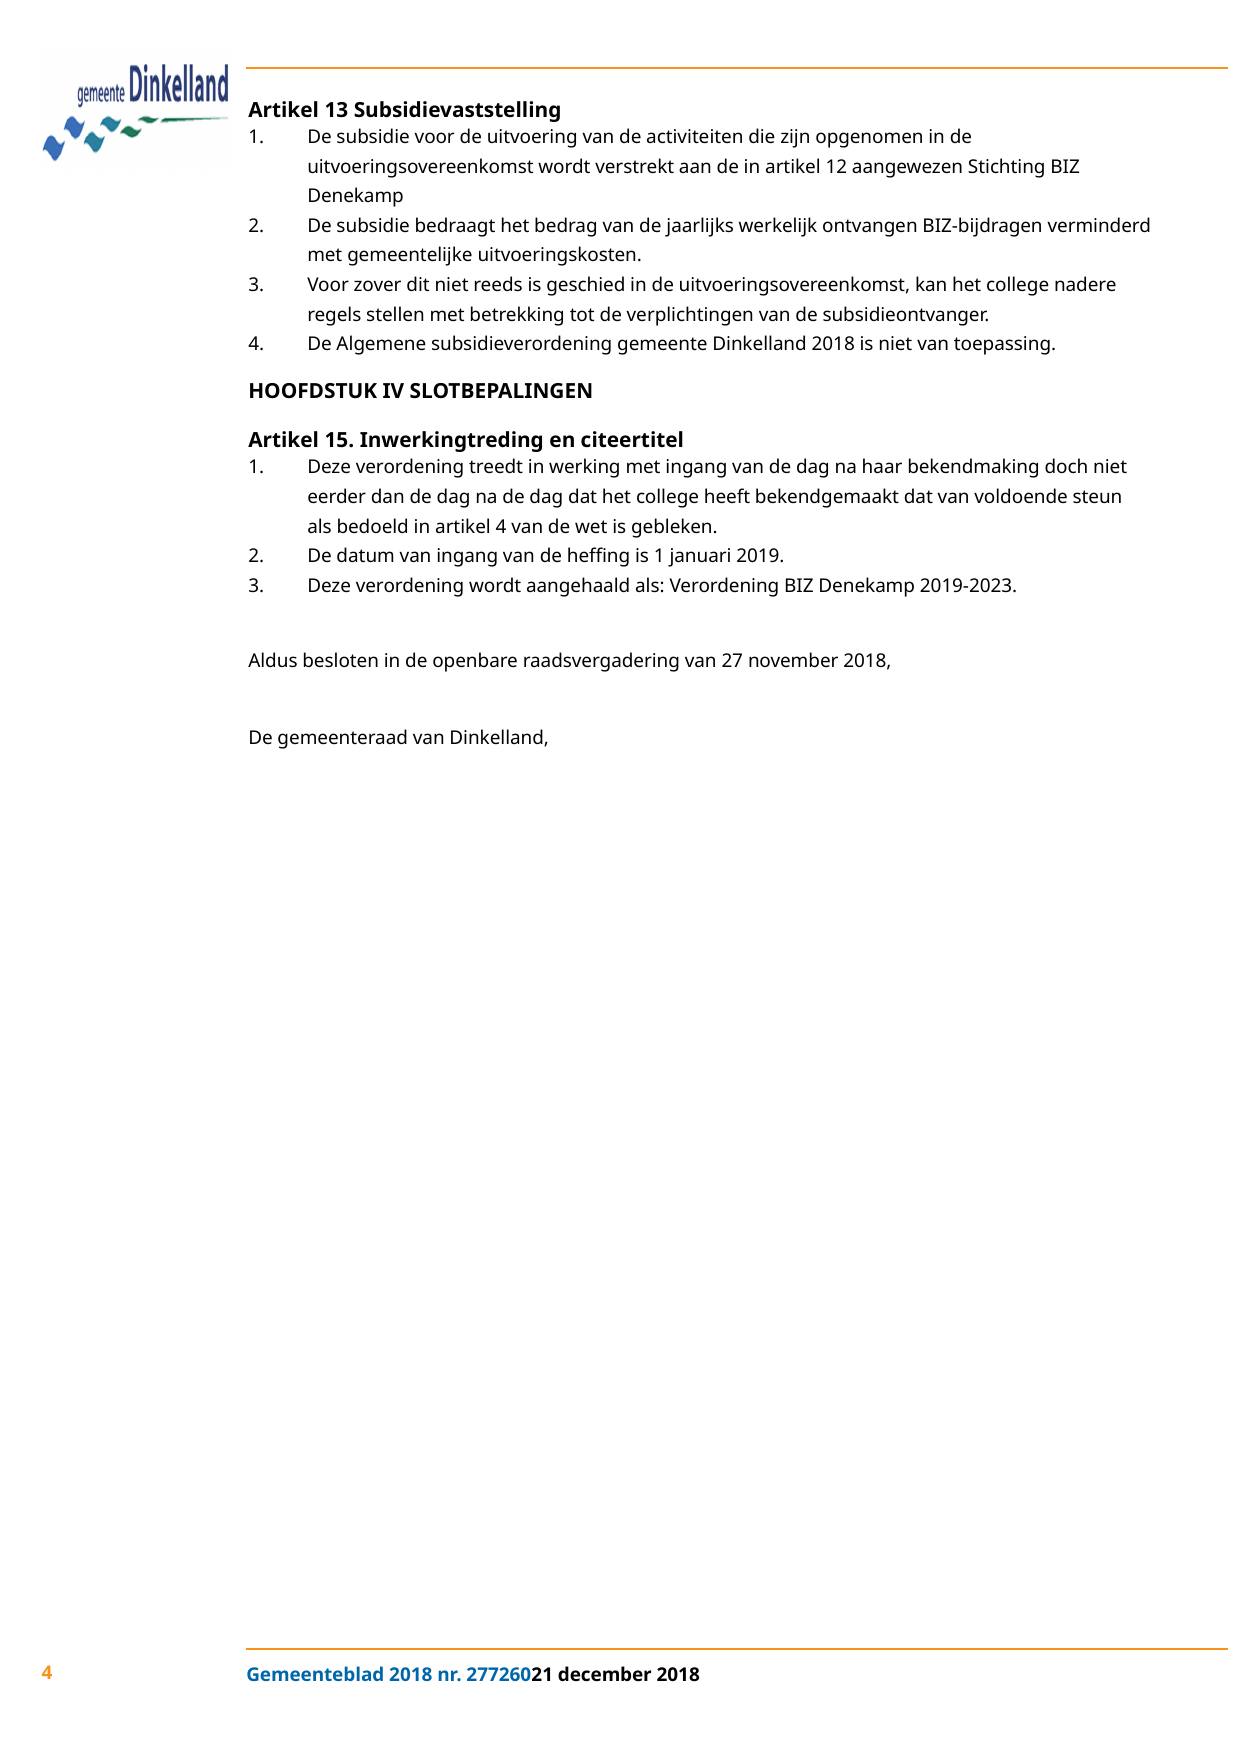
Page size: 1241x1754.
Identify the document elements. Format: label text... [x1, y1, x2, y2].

text Aldus besloten in de openbare raadsvergadering van 27 november 2018, [248, 647, 1152, 673]
list De subsidie voor de uitvoering van de activiteiten die zijn opgenomen in de uitvoeringsovereenkomst wordt verstrekt aan de in artikel 12 aangewezen Stichting BIZ Denekamp [248, 123, 1152, 208]
text De gemeenteraad van Dinkelland, [248, 724, 1152, 750]
list Deze verordening treedt in werking met ingang van de dag na haar bekendmaking doch niet eerder dan de dag na de dag dat het college heeft bekendgemaakt dat van voldoende steun als bedoeld in artikel 4 van de wet is gebleken. [248, 454, 1152, 538]
list Voor zover dit niet reeds is geschied in de uitvoeringsovereenkomst, kan het college nadere regels stellen met betrekking tot de verplichtingen van de subsidieontvanger. [248, 271, 1152, 326]
picture [41, 47, 231, 172]
list De Algemene subsidieverordening gemeente Dinkelland 2018 is niet van toepassing. [248, 330, 1152, 356]
list De datum van ingang van de heffing is 1 januari 2019. [248, 542, 1152, 568]
text Artikel 13 Subsidievaststelling [248, 95, 1152, 123]
list De subsidie bedraagt het bedrag van de jaarlijks werkelijk ontvangen BIZ-bijdragen verminderd met gemeentelijke uitvoeringskosten. [248, 212, 1152, 267]
text HOOFDSTUK IV SLOTBEPALINGEN [248, 376, 1152, 404]
list Deze verordening wordt aangehaald als: Verordening BIZ Denekamp 2019-2023. [248, 572, 1152, 598]
text Artikel 15. Inwerkingtreding en citeertitel [248, 425, 1152, 454]
